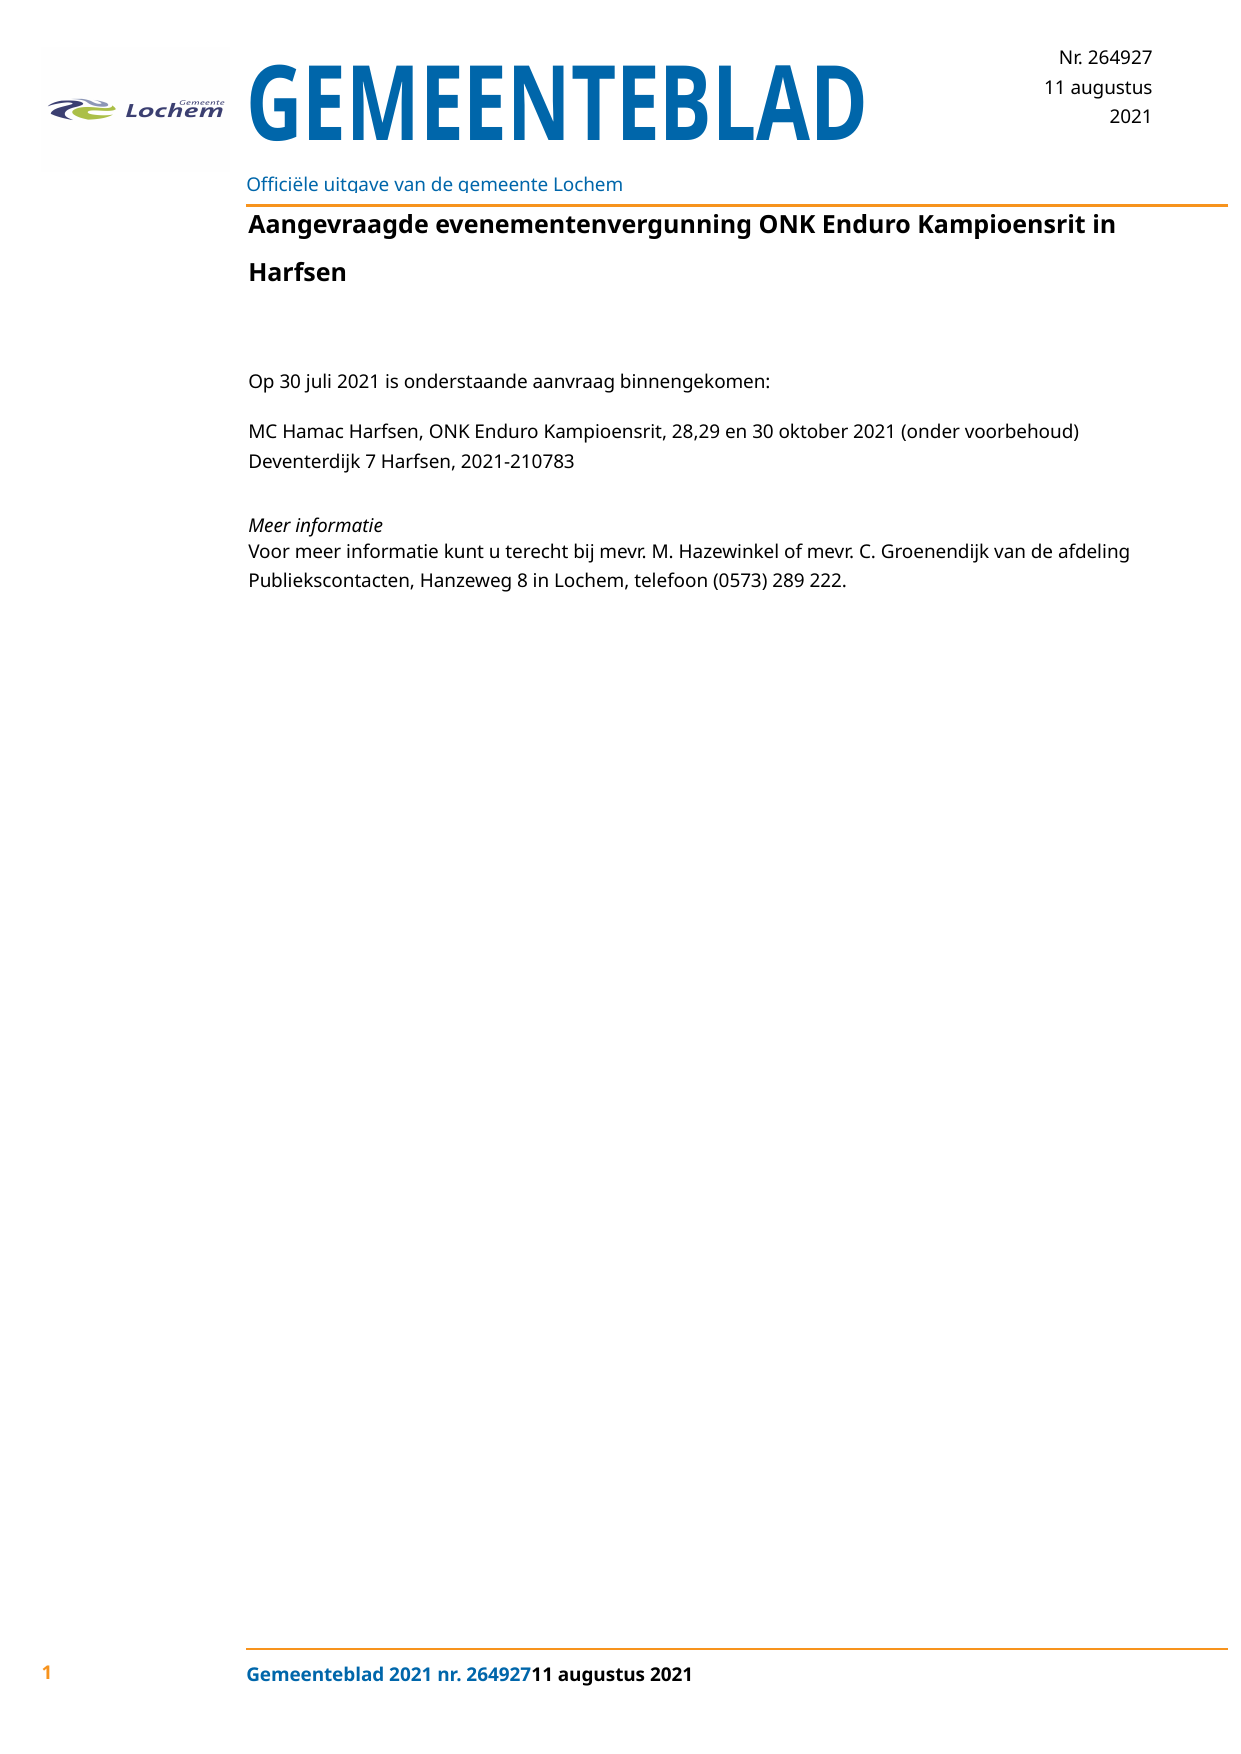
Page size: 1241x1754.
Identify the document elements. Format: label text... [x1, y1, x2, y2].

text MC Hamac Harfsen, ONK Enduro Kampioensrit, 28,29 en 30 oktober 2021 (onder voorbehoud) Deventerdijk 7 Harfsen, 2021-210783 [248, 419, 1152, 474]
text Voor meer informatie kunt u terecht bij mevr. M. Hazewinkel of mevr. C. Groenendijk van de afdeling Publiekscontacten, Hanzeweg 8 in Lochem, telefoon (0573) 289 222. [248, 538, 1152, 593]
picture [41, 47, 231, 172]
text Meer informatie [248, 512, 1152, 538]
text Op 30 juli 2021 is onderstaande aanvraag binnengekomen: [248, 368, 1152, 394]
text Aangevraagde evenementenvergunning ONK Enduro Kampioensrit in Harfsen [248, 207, 1152, 288]
